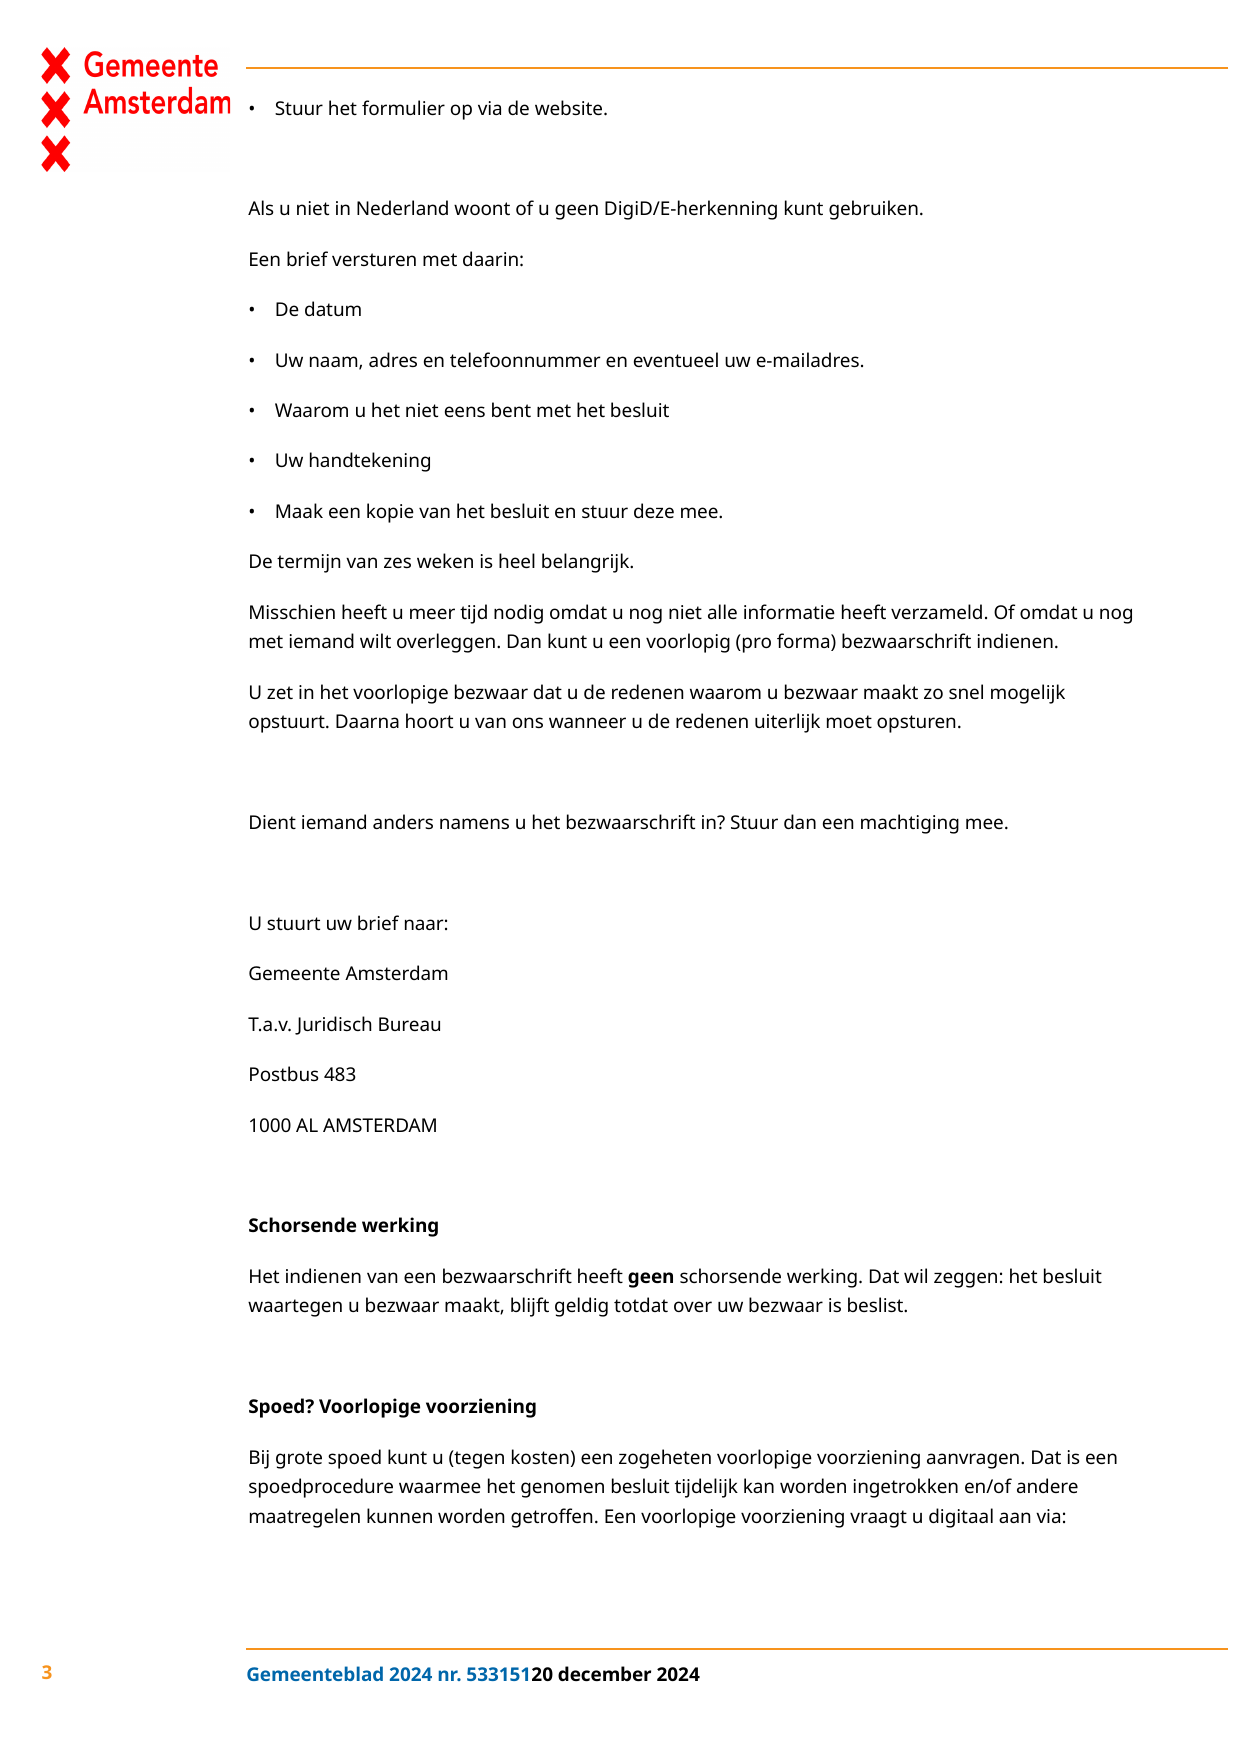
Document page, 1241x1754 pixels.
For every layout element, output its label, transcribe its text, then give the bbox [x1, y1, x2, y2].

text • Waarom u het niet eens bent met het besluit [248, 397, 1152, 423]
text Dient iemand anders namens u het bezwaarschrift in? Stuur dan een machtiging mee. [248, 809, 1152, 835]
text De termijn van zes weken is heel belangrijk. [248, 548, 1152, 574]
picture [41, 47, 231, 172]
text • Stuur het formulier op via de website. [248, 95, 1152, 121]
text U zet in het voorlopige bezwaar dat u de redenen waarom u bezwaar maakt zo snel mogelijk opstuurt. Daarna hoort u van ons wanneer u de redenen uiterlijk moet opsturen. [248, 679, 1152, 734]
text Postbus 483 [248, 1061, 1152, 1087]
text Als u niet in Nederland woont of u geen DigiD/E-herkenning kunt gebruiken. [248, 196, 1152, 221]
text • Maak een kopie van het besluit en stuur deze mee. [248, 498, 1152, 524]
text U stuurt uw brief naar: [248, 910, 1152, 936]
text Spoed? Voorlopige voorziening [248, 1393, 1152, 1419]
text • Uw handtekening [248, 448, 1152, 473]
text T.a.v. Juridisch Bureau [248, 1011, 1152, 1037]
text • Uw naam, adres en telefoonnummer en eventueel uw e-mailadres. [248, 347, 1152, 373]
text Het indienen van een bezwaarschrift heeft geen schorsende werking. Dat wil zeggen: het besluit waartegen u bezwaar maakt, blijft geldig totdat over uw bezwaar is beslist. [248, 1263, 1152, 1318]
text 1000 AL AMSTERDAM [248, 1112, 1152, 1138]
text Een brief versturen met daarin: [248, 246, 1152, 272]
text Bij grote spoed kunt u (tegen kosten) een zogeheten voorlopige voorziening aanvragen. Dat is een spoedprocedure waarmee het genomen besluit tijdelijk kan worden ingetrokken en/of andere maatregelen kunnen worden getroffen. Een voorlopige voorziening vraagt u digitaal aan via: [248, 1444, 1152, 1529]
text Misschien heeft u meer tijd nodig omdat u nog niet alle informatie heeft verzameld. Of omdat u nog met iemand wilt overleggen. Dan kunt u een voorlopig (pro forma) bezwaarschrift indienen. [248, 599, 1152, 654]
text Gemeente Amsterdam [248, 961, 1152, 986]
text • De datum [248, 296, 1152, 322]
text Schorsende werking [248, 1213, 1152, 1238]
